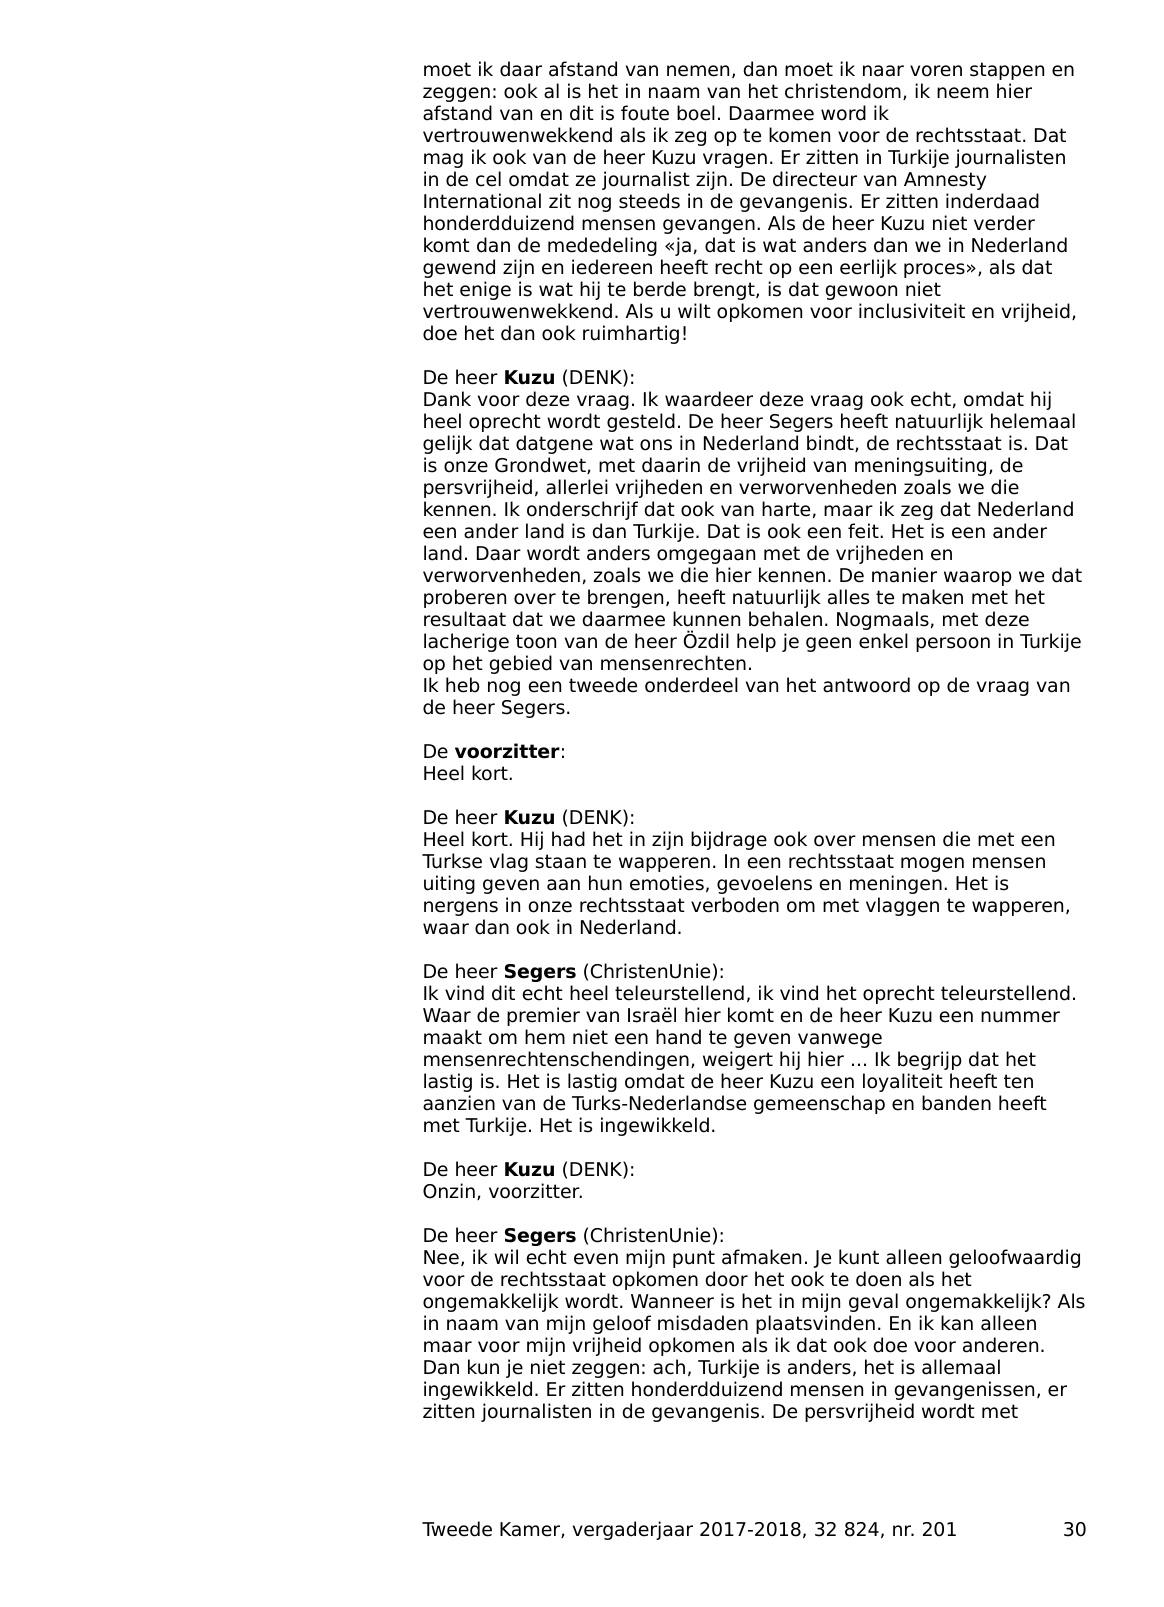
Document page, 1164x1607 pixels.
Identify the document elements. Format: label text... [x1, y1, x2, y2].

text Ik vind dit echt heel teleurstellend, ik vind het oprecht teleurstellend. Waar de premier van Israël hier komt en de heer Kuzu een nummer maakt om hem niet een hand te geven vanwege mensenrechtenschendingen, weigert hij hier ... Ik begrijp dat het lastig is. Het is lastig omdat de heer Kuzu een loyaliteit heeft ten aanzien van de Turks-Nederlandse gemeenschap en banden heeft met Turkije. Het is ingewikkeld. [422, 983, 1087, 1137]
text De heer Kuzu (DENK): [422, 367, 1087, 389]
text De heer Kuzu (DENK): [422, 1159, 1087, 1181]
text De heer Segers (ChristenUnie): [422, 961, 1087, 983]
text Ik heb nog een tweede onderdeel van het antwoord op de vraag van de heer Segers. [422, 675, 1087, 719]
text De voorzitter: [422, 741, 1087, 763]
text De heer Segers (ChristenUnie): [422, 1225, 1087, 1247]
text Dank voor deze vraag. Ik waardeer deze vraag ook echt, omdat hij heel oprecht wordt gesteld. De heer Segers heeft natuurlijk helemaal gelijk dat datgene wat ons in Nederland bindt, de rechtsstaat is. Dat is onze Grondwet, met daarin de vrijheid van meningsuiting, de persvrijheid, allerlei vrijheden en verworvenheden zoals we die kennen. Ik onderschrijf dat ook van harte, maar ik zeg dat Nederland een ander land is dan Turkije. Dat is ook een feit. Het is een ander land. Daar wordt anders omgegaan met de vrijheden en verworvenheden, zoals we die hier kennen. De manier waarop we dat proberen over te brengen, heeft natuurlijk alles te maken met het resultaat dat we daarmee kunnen behalen. Nogmaals, met deze lacherige toon van de heer Özdil help je geen enkel persoon in Turkije op het gebied van mensenrechten. [422, 389, 1087, 675]
text moet ik daar afstand van nemen, dan moet ik naar voren stappen en zeggen: ook al is het in naam van het christendom, ik neem hier afstand van en dit is foute boel. Daarmee word ik vertrouwenwekkend als ik zeg op te komen voor de rechtsstaat. Dat mag ik ook van de heer Kuzu vragen. Er zitten in Turkije journalisten in de cel omdat ze journalist zijn. De directeur van Amnesty International zit nog steeds in de gevangenis. Er zitten inderdaad honderdduizend mensen gevangen. Als de heer Kuzu niet verder komt dan de mededeling «ja, dat is wat anders dan we in Nederland gewend zijn en iedereen heeft recht op een eerlijk proces», als dat het enige is wat hij te berde brengt, is dat gewoon niet vertrouwenwekkend. Als u wilt opkomen voor inclusiviteit en vrijheid, doe het dan ook ruimhartig! [422, 59, 1087, 345]
text Nee, ik wil echt even mijn punt afmaken. Je kunt alleen geloofwaardig voor de rechtsstaat opkomen door het ook te doen als het ongemakkelijk wordt. Wanneer is het in mijn geval ongemakkelijk? Als in naam van mijn geloof misdaden plaatsvinden. En ik kan alleen maar voor mijn vrijheid opkomen als ik dat ook doe voor anderen. Dan kun je niet zeggen: ach, Turkije is anders, het is allemaal ingewikkeld. Er zitten honderdduizend mensen in gevangenissen, er zitten journalisten in de gevangenis. De persvrijheid wordt met [422, 1247, 1087, 1423]
text De heer Kuzu (DENK): [422, 807, 1087, 829]
text Onzin, voorzitter. [422, 1181, 1087, 1203]
text Heel kort. Hij had het in zijn bijdrage ook over mensen die met een Turkse vlag staan te wapperen. In een rechtsstaat mogen mensen uiting geven aan hun emoties, gevoelens en meningen. Het is nergens in onze rechtsstaat verboden om met vlaggen te wapperen, waar dan ook in Nederland. [422, 829, 1087, 939]
text Heel kort. [422, 763, 1087, 785]
